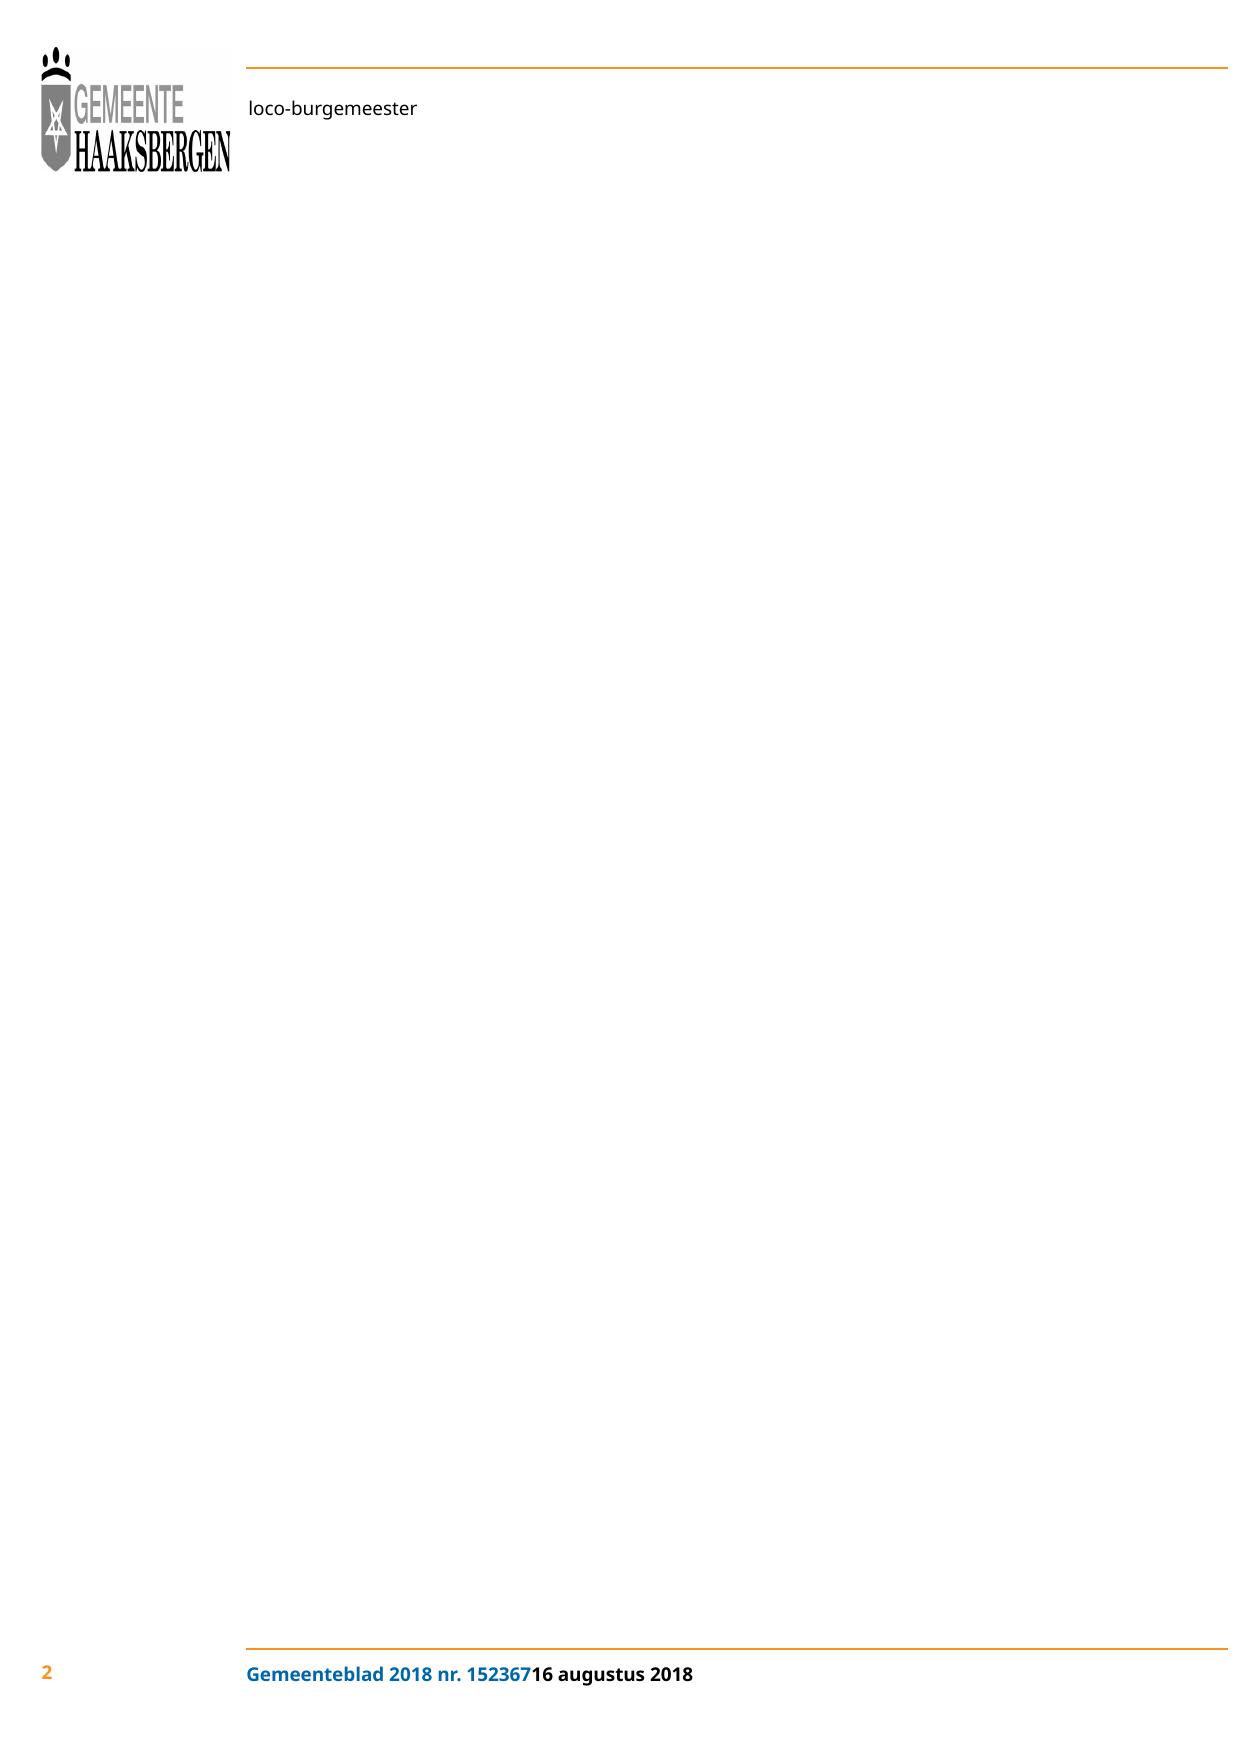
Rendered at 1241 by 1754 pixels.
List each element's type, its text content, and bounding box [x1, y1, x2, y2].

picture [41, 47, 231, 172]
text loco-burgemeester [248, 95, 1152, 121]
